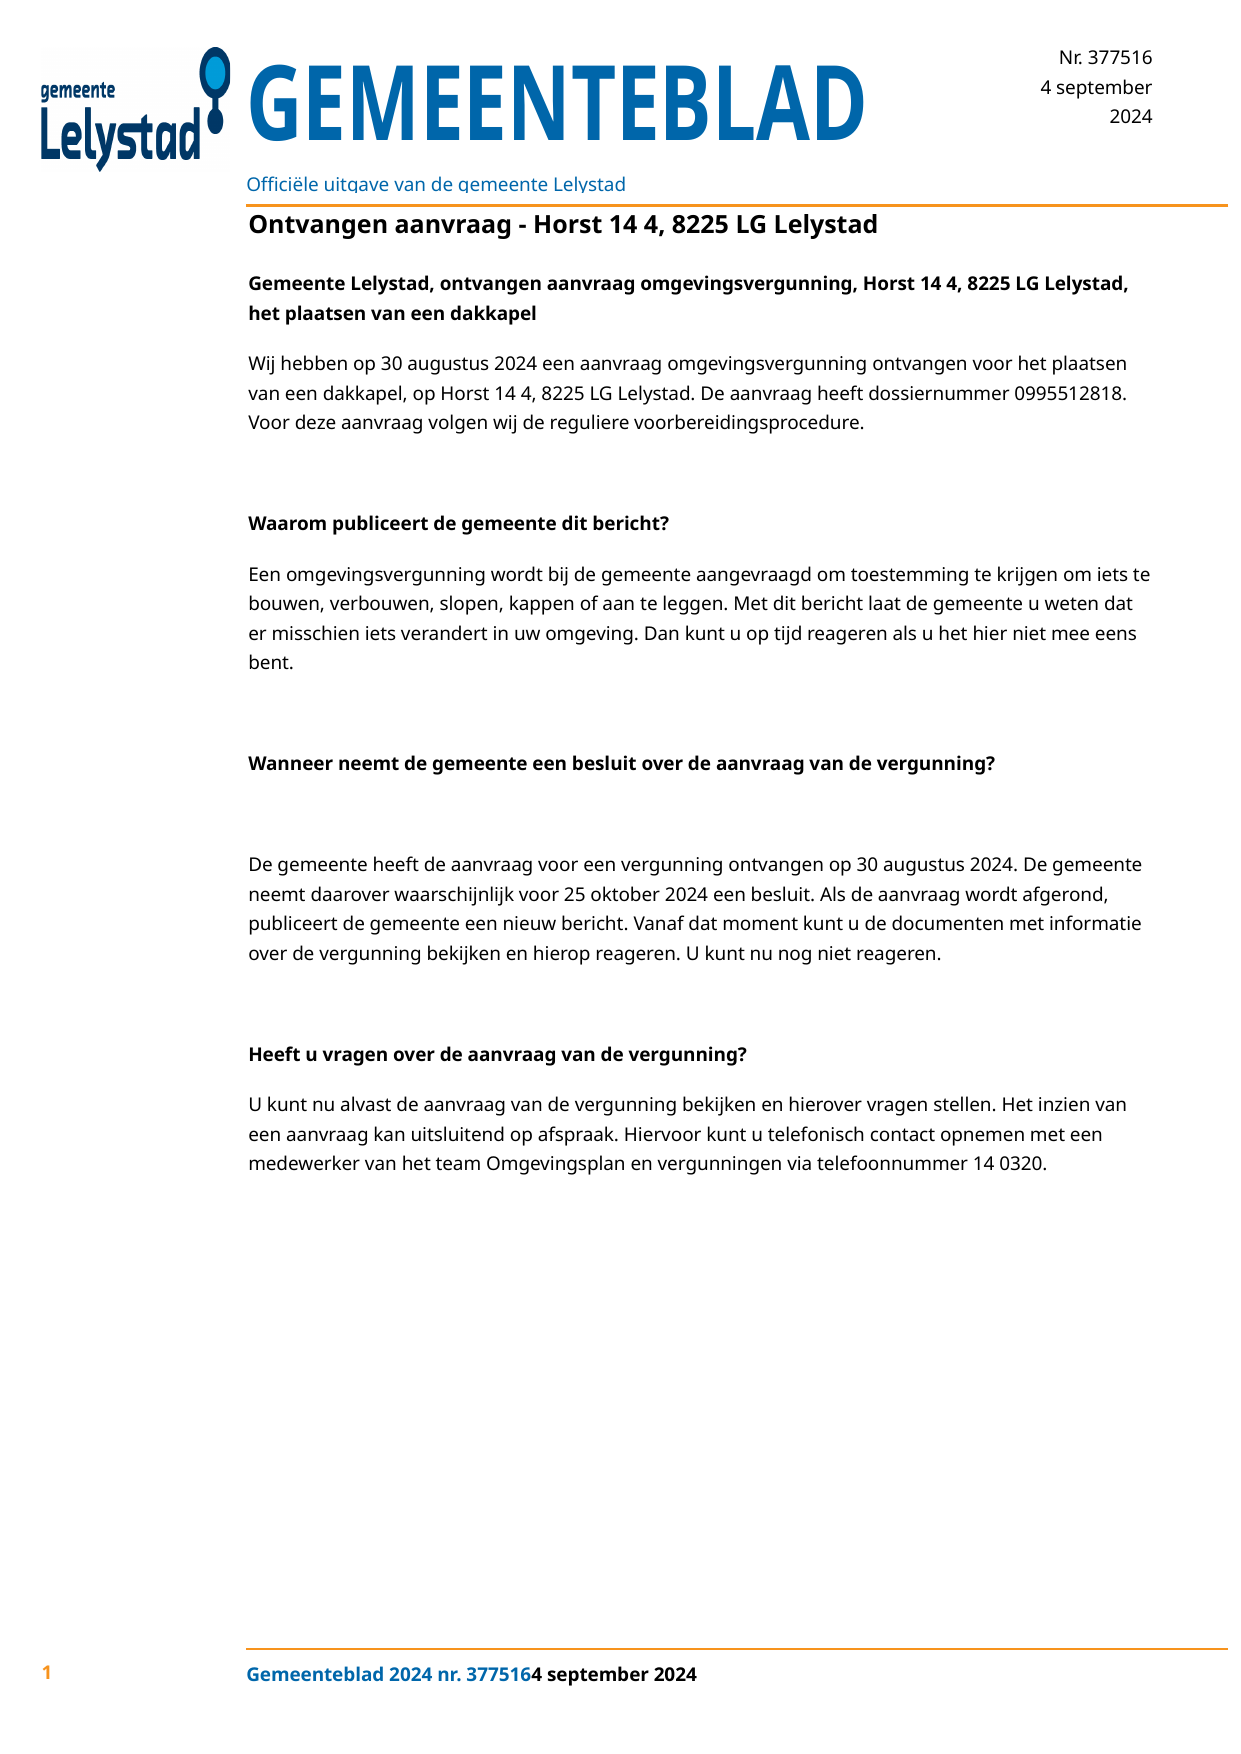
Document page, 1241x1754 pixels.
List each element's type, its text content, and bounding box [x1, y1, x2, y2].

text Heeft u vragen over de aanvraag van de vergunning? [248, 1041, 1152, 1066]
text U kunt nu alvast de aanvraag van de vergunning bekijken en hierover vragen stellen. Het inzien van een aanvraag kan uitsluitend op afspraak. Hiervoor kunt u telefonisch contact opnemen met een medewerker van het team Omgevingsplan en vergunningen via telefoonnummer 14 0320. [248, 1091, 1152, 1176]
picture [41, 47, 231, 172]
text Wanneer neemt de gemeente een besluit over de aanvraag van de vergunning? [248, 750, 1152, 776]
text Ontvangen aanvraag - Horst 14 4, 8225 LG Lelystad [248, 207, 1152, 241]
text De gemeente heeft de aanvraag voor een vergunning ontvangen op 30 augustus 2024. De gemeente neemt daarover waarschijnlijk voor 25 oktober 2024 een besluit. Als de aanvraag wordt afgerond, publiceert de gemeente een nieuw bericht. Vanaf dat moment kunt u de documenten met informatie over de vergunning bekijken en hierop reageren. U kunt nu nog niet reageren. [248, 851, 1152, 966]
text Waarom publiceert de gemeente dit bericht? [248, 510, 1152, 536]
text Wij hebben op 30 augustus 2024 een aanvraag omgevingsvergunning ontvangen voor het plaatsen van een dakkapel, op Horst 14 4, 8225 LG Lelystad. De aanvraag heeft dossiernummer 0995512818. Voor deze aanvraag volgen wij de reguliere voorbereidingsprocedure. [248, 350, 1152, 435]
text Een omgevingsvergunning wordt bij de gemeente aangevraagd om toestemming te krijgen om iets te bouwen, verbouwen, slopen, kappen of aan te leggen. Met dit bericht laat de gemeente u weten dat er misschien iets verandert in uw omgeving. Dan kunt u op tijd reageren als u het hier niet mee eens bent. [248, 561, 1152, 675]
text Gemeente Lelystad, ontvangen aanvraag omgevingsvergunning, Horst 14 4, 8225 LG Lelystad, het plaatsen van een dakkapel [248, 270, 1152, 326]
